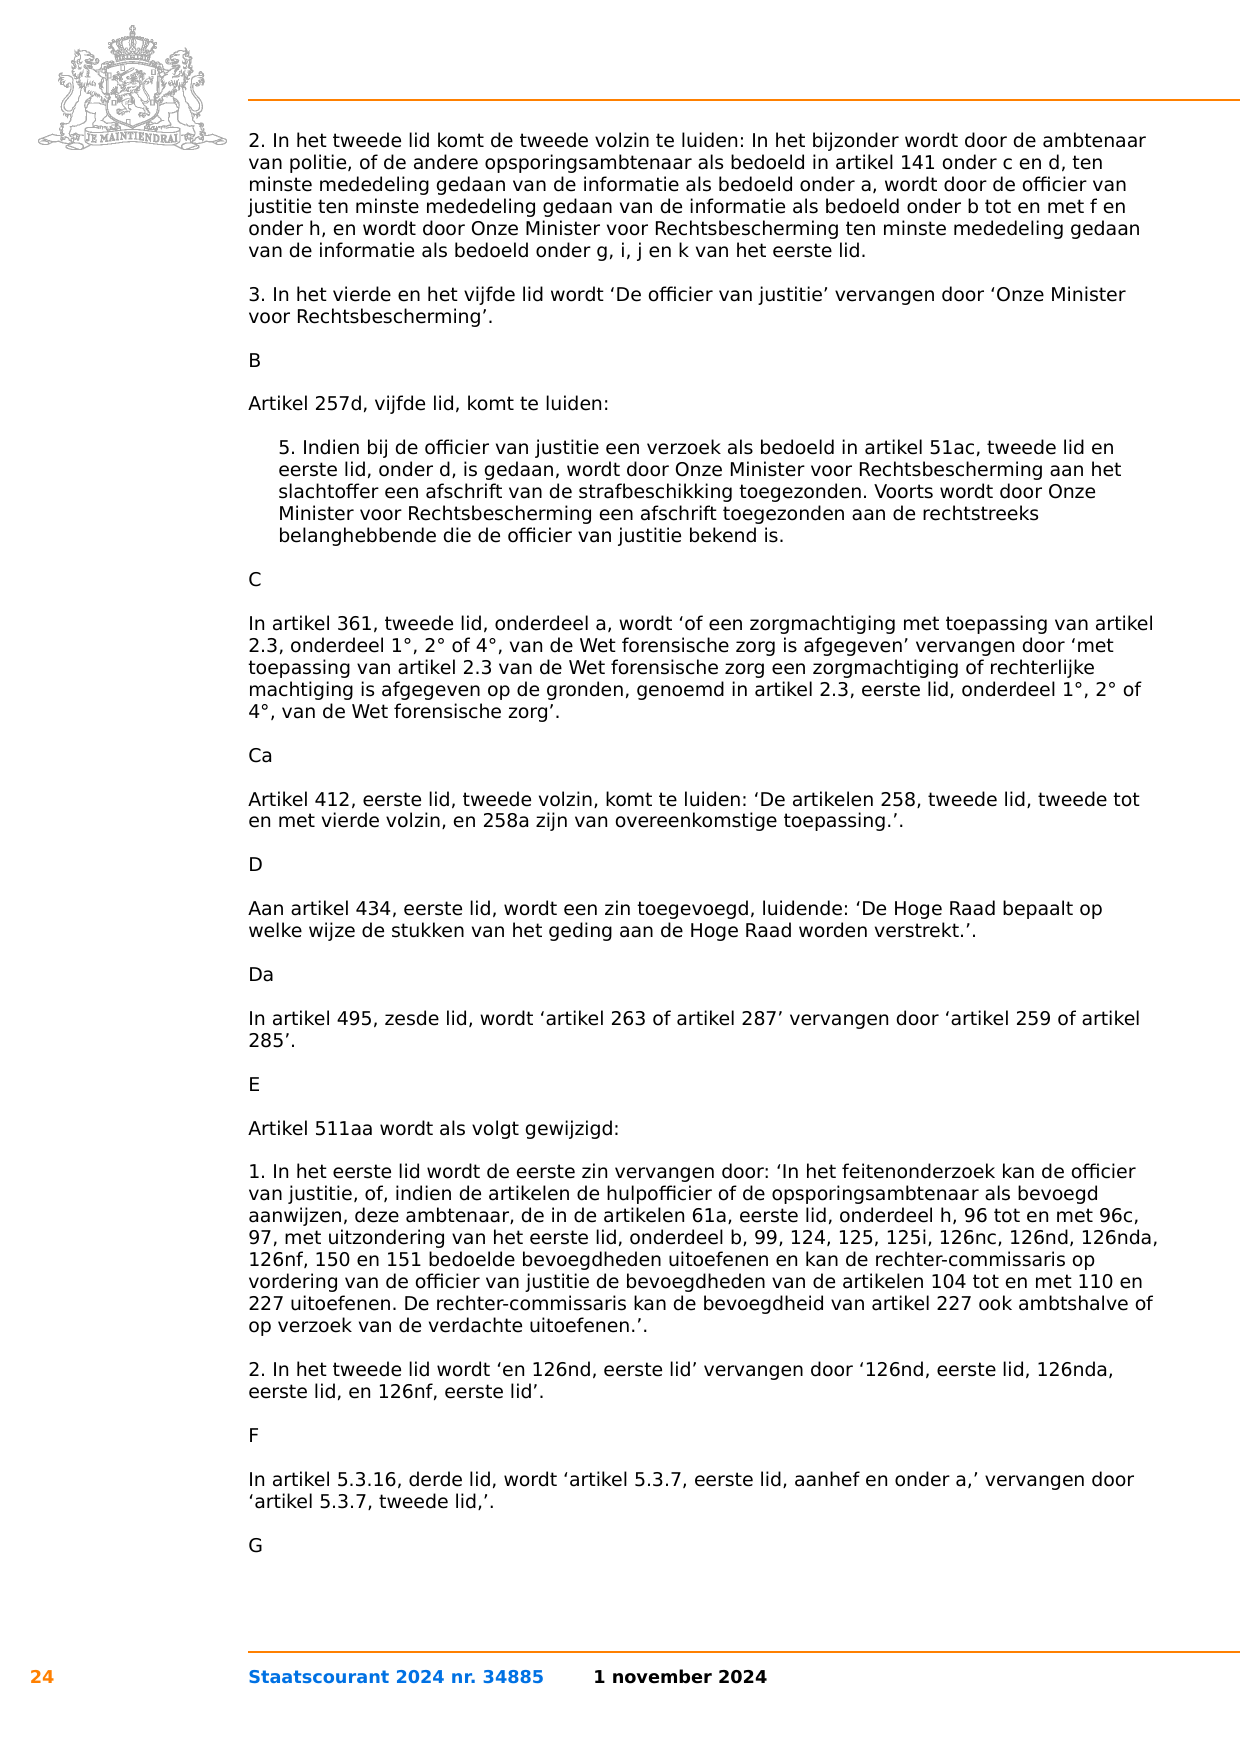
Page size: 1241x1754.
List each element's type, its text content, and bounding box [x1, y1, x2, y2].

text D [248, 854, 1163, 876]
text C [248, 569, 1163, 591]
text Aan artikel 434, eerste lid, wordt een zin toegevoegd, luidende: ‘De Hoge Raad bepaalt op welke wijze de stukken van het geding aan de Hoge Raad worden verstrekt.’. [248, 898, 1163, 942]
text B [248, 349, 1163, 371]
text 2. In het tweede lid komt de tweede volzin te luiden: In het bijzonder wordt door de ambtenaar van politie, of de andere opsporingsambtenaar als bedoeld in artikel 141 onder c en d, ten minste mededeling gedaan van de informatie als bedoeld onder a, wordt door de officier van justitie ten minste mededeling gedaan van de informatie als bedoeld onder b tot en met f en onder h, en wordt door Onze Minister voor Rechtsbescherming ten minste mededeling gedaan van de informatie als bedoeld onder g, i, j en k van het eerste lid. [248, 130, 1163, 262]
text Artikel 511aa wordt als volgt gewijzigd: [248, 1117, 1163, 1139]
text In artikel 495, zesde lid, wordt ‘artikel 263 of artikel 287’ vervangen door ‘artikel 259 of artikel 285’. [248, 1008, 1163, 1052]
text 2. In het tweede lid wordt ‘en 126nd, eerste lid’ vervangen door ‘126nd, eerste lid, 126nda, eerste lid, en 126nf, eerste lid’. [248, 1359, 1163, 1403]
text 5. Indien bij de officier van justitie een verzoek als bedoeld in artikel 51ac, tweede lid en eerste lid, onder d, is gedaan, wordt door Onze Minister voor Rechtsbescherming aan het slachtoffer een afschrift van de strafbeschikking toegezonden. Voorts wordt door Onze Minister voor Rechtsbescherming een afschrift toegezonden aan de rechtstreeks belanghebbende die de officier van justitie bekend is. [278, 437, 1163, 547]
picture [38, 25, 227, 150]
text 3. In het vierde en het vijfde lid wordt ‘De officier van justitie’ vervangen door ‘Onze Minister voor Rechtsbescherming’. [248, 284, 1163, 328]
text E [248, 1074, 1163, 1096]
text F [248, 1425, 1163, 1447]
text Ca [248, 744, 1163, 767]
text Artikel 257d, vijfde lid, komt te luiden: [248, 393, 1163, 415]
text 1. In het eerste lid wordt de eerste zin vervangen door: ‘In het feitenonderzoek kan de officier van justitie, of, indien de artikelen de hulpofficier of de opsporingsambtenaar als bevoegd aanwijzen, deze ambtenaar, de in de artikelen 61a, eerste lid, onderdeel h, 96 tot en met 96c, 97, met uitzondering van het eerste lid, onderdeel b, 99, 124, 125, 125i, 126nc, 126nd, 126nda, 126nf, 150 en 151 bedoelde bevoegdheden uitoefenen en kan de rechter-commissaris op vordering van de officier van justitie de bevoegdheden van de artikelen 104 tot en met 110 en 227 uitoefenen. De rechter-commissaris kan de bevoegdheid van artikel 227 ook ambtshalve of op verzoek van de verdachte uitoefenen.’. [248, 1161, 1163, 1337]
text In artikel 5.3.16, derde lid, wordt ‘artikel 5.3.7, eerste lid, aanhef en onder a,’ vervangen door ‘artikel 5.3.7, tweede lid,’. [248, 1469, 1163, 1513]
text Artikel 412, eerste lid, tweede volzin, komt te luiden: ‘De artikelen 258, tweede lid, tweede tot en met vierde volzin, en 258a zijn van overeenkomstige toepassing.’. [248, 788, 1163, 832]
text In artikel 361, tweede lid, onderdeel a, wordt ‘of een zorgmachtiging met toepassing van artikel 2.3, onderdeel 1°, 2° of 4°, van de Wet forensische zorg is afgegeven’ vervangen door ‘met toepassing van artikel 2.3 van de Wet forensische zorg een zorgmachtiging of rechterlijke machtiging is afgegeven op de gronden, genoemd in artikel 2.3, eerste lid, onderdeel 1°, 2° of 4°, van de Wet forensische zorg’. [248, 613, 1163, 723]
text G [248, 1534, 1163, 1557]
text Da [248, 964, 1163, 986]
